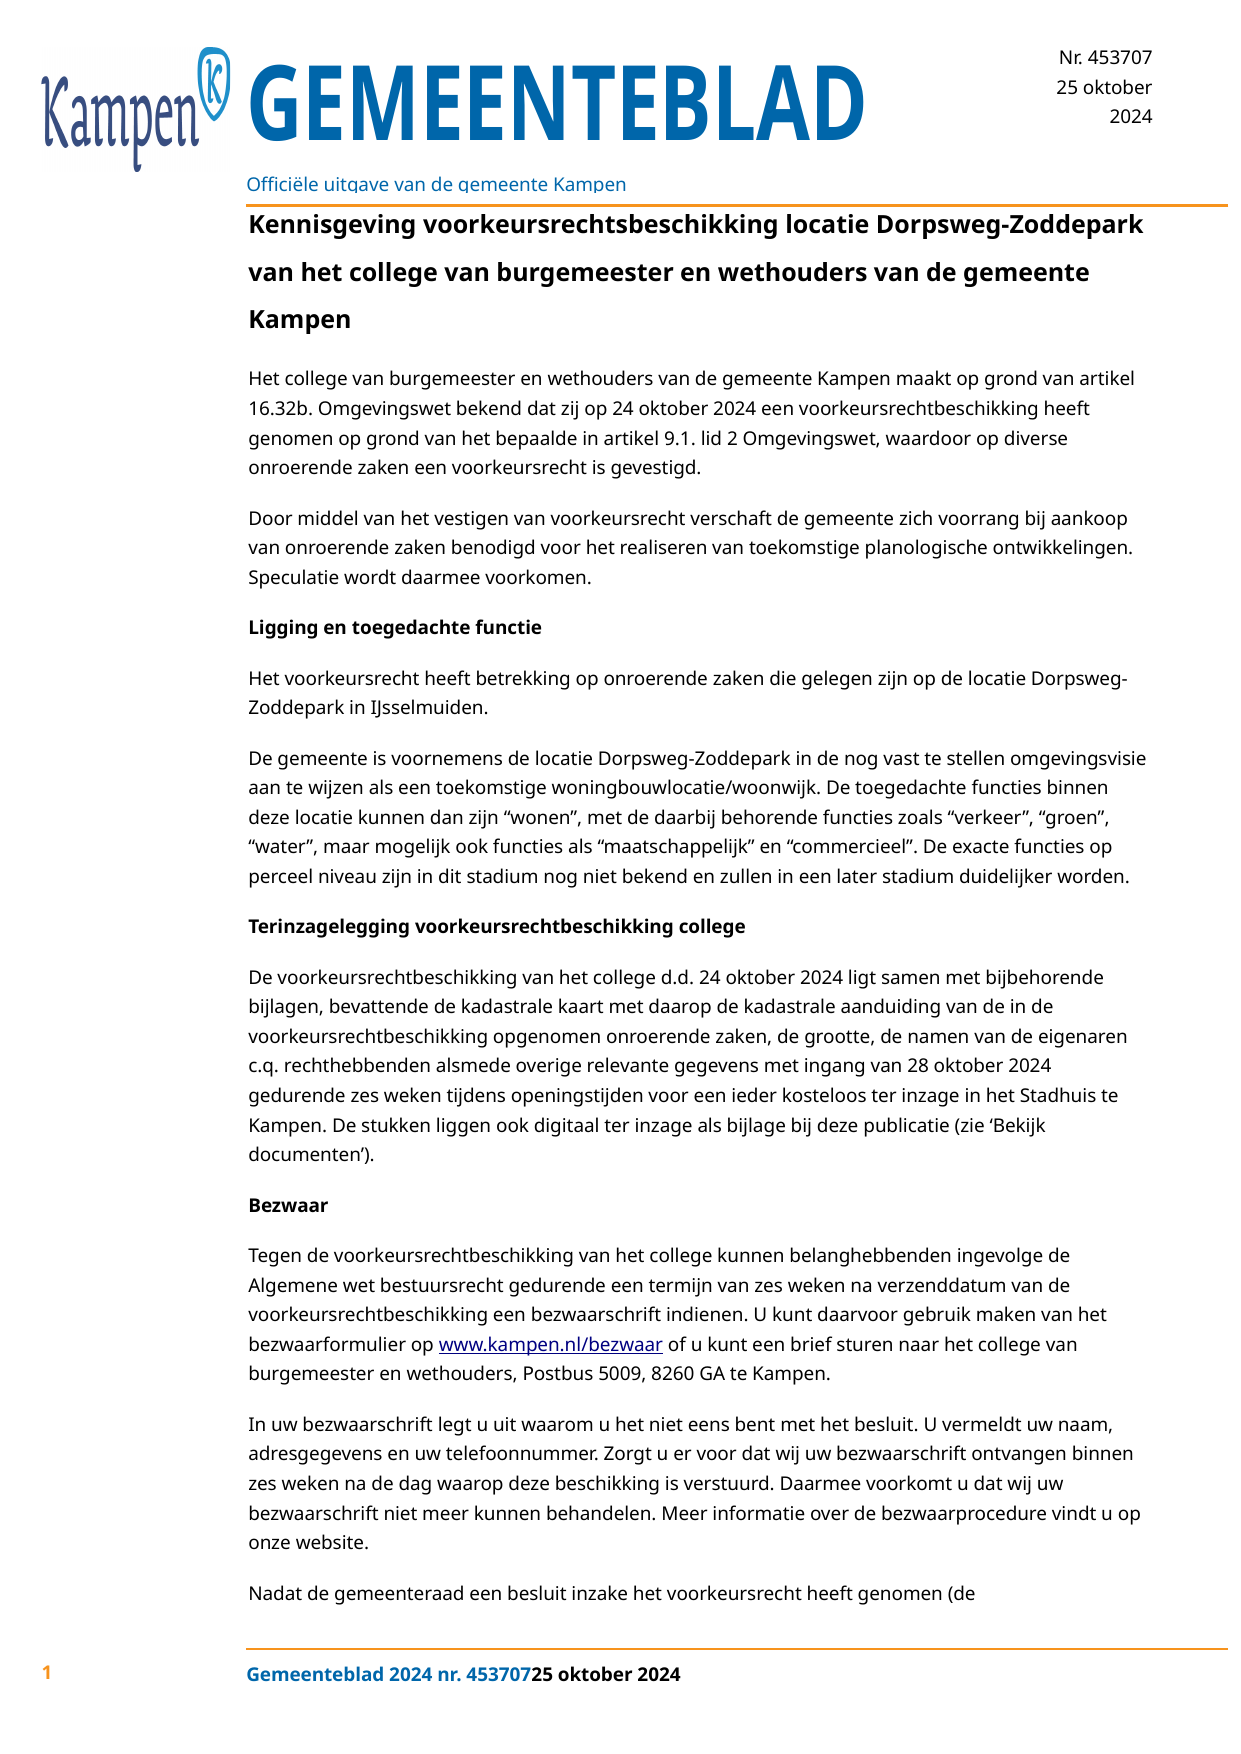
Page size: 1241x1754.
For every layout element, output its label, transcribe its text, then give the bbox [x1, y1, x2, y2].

text In uw bezwaarschrift legt u uit waarom u het niet eens bent met het besluit. U vermeldt uw naam, adresgegevens en uw telefoonnummer. Zorgt u er voor dat wij uw bezwaarschrift ontvangen binnen zes weken na de dag waarop deze beschikking is verstuurd. Daarmee voorkomt u dat wij uw bezwaarschrift niet meer kunnen behandelen. Meer informatie over de bezwaarprocedure vindt u op onze website. [248, 1411, 1152, 1555]
text Het college van burgemeester en wethouders van de gemeente Kampen maakt op grond van artikel 16.32b. Omgevingswet bekend dat zij op 24 oktober 2024 een voorkeursrechtbeschikking heeft genomen op grond van het bepaalde in artikel 9.1. lid 2 Omgevingswet, waardoor op diverse onroerende zaken een voorkeursrecht is gevestigd. [248, 366, 1152, 480]
text Nadat de gemeenteraad een besluit inzake het voorkeursrecht heeft genomen (de [248, 1580, 1152, 1605]
text Door middel van het vestigen van voorkeursrecht verschaft de gemeente zich voorrang bij aankoop van onroerende zaken benodigd voor het realiseren van toekomstige planologische ontwikkelingen. Speculatie wordt daarmee voorkomen. [248, 505, 1152, 589]
text Terinzagelegging voorkeursrechtbeschikking college [248, 913, 1152, 939]
text Bezwaar [248, 1192, 1152, 1217]
text Het voorkeursrecht heeft betrekking op onroerende zaken die gelegen zijn op de locatie Dorpsweg-Zoddepark in IJsselmuiden. [248, 665, 1152, 720]
text Kennisgeving voorkeursrechtsbeschikking locatie Dorpsweg-Zoddepark van het college van burgemeester en wethouders van de gemeente Kampen [248, 207, 1152, 336]
text Tegen de voorkeursrechtbeschikking van het college kunnen belanghebbenden ingevolge de Algemene wet bestuursrecht gedurende een termijn van zes weken na verzenddatum van de voorkeursrechtbeschikking een bezwaarschrift indienen. U kunt daarvoor gebruik maken van het bezwaarformulier op www.kampen.nl/bezwaar of u kunt een brief sturen naar het college van burgemeester en wethouders, Postbus 5009, 8260 GA te Kampen. [248, 1242, 1152, 1386]
text Ligging en toegedachte functie [248, 614, 1152, 640]
picture [41, 47, 231, 172]
text De gemeente is voornemens de locatie Dorpsweg-Zoddepark in de nog vast te stellen omgevingsvisie aan te wijzen als een toekomstige woningbouwlocatie/woonwijk. De toegedachte functies binnen deze locatie kunnen dan zijn “wonen”, met de daarbij behorende functies zoals “verkeer”, “groen”, “water”, maar mogelijk ook functies als “maatschappelijk” en “commercieel”. De exacte functies op perceel niveau zijn in dit stadium nog niet bekend en zullen in een later stadium duidelijker worden. [248, 745, 1152, 889]
text De voorkeursrechtbeschikking van het college d.d. 24 oktober 2024 ligt samen met bijbehorende bijlagen, bevattende de kadastrale kaart met daarop de kadastrale aanduiding van de in de voorkeursrechtbeschikking opgenomen onroerende zaken, de grootte, de namen van de eigenaren c.q. rechthebbenden alsmede overige relevante gegevens met ingang van 28 oktober 2024 gedurende zes weken tijdens openingstijden voor een ieder kosteloos ter inzage in het Stadhuis te Kampen. De stukken liggen ook digitaal ter inzage als bijlage bij deze publicatie (zie ‘Bekijk documenten’). [248, 964, 1152, 1167]
